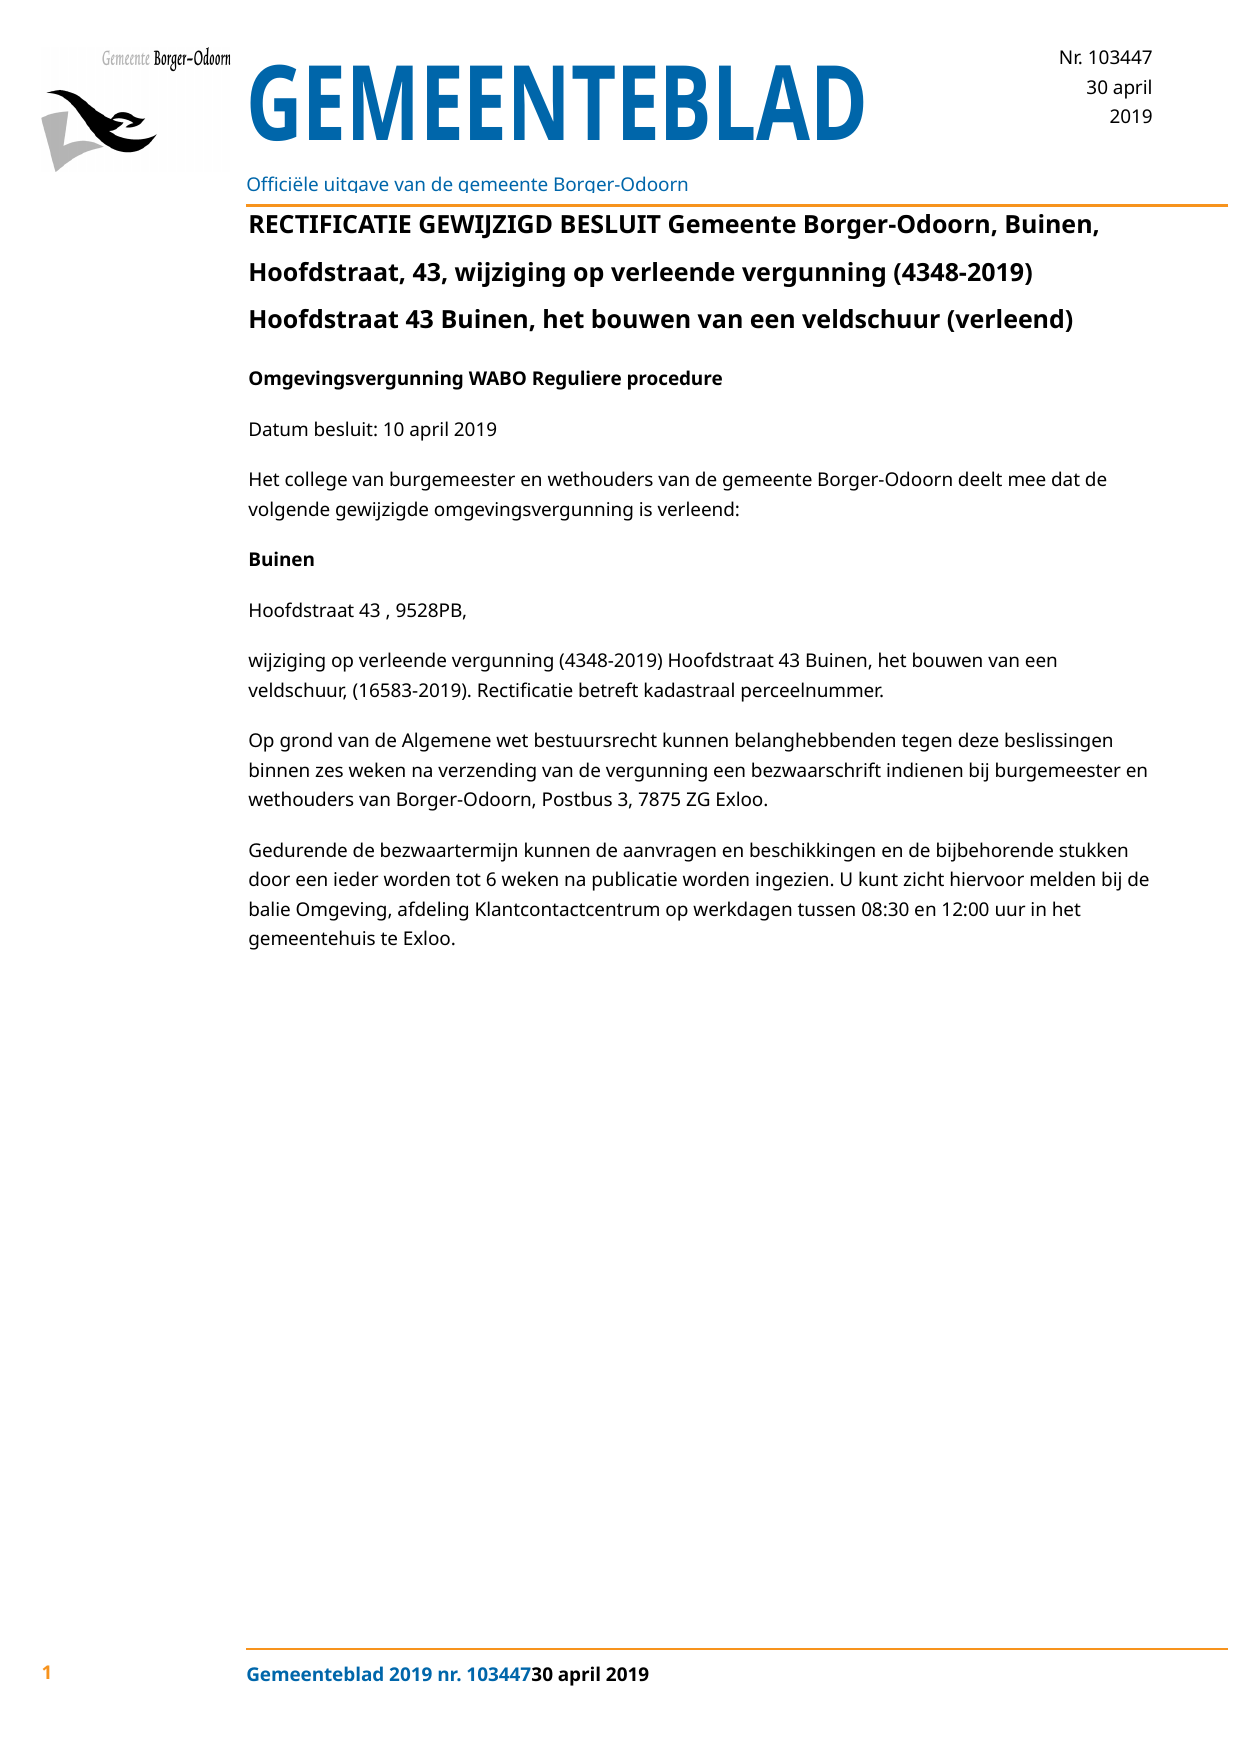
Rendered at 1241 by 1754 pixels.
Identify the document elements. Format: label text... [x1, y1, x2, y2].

text Datum besluit: 10 april 2019 [248, 416, 1152, 442]
text Hoofdstraat 43 , 9528PB, [248, 597, 1152, 622]
text Het college van burgemeester en wethouders van de gemeente Borger-Odoorn deelt mee dat de volgende gewijzigde omgevingsvergunning is verleend: [248, 466, 1152, 522]
text Op grond van de Algemene wet bestuursrecht kunnen belanghebbenden tegen deze beslissingen binnen zes weken na verzending van de vergunning een bezwaarschrift indienen bij burgemeester en wethouders van Borger-Odoorn, Postbus 3, 7875 ZG Exloo. [248, 727, 1152, 812]
text RECTIFICATIE GEWIJZIGD BESLUIT Gemeente Borger-Odoorn, Buinen, Hoofdstraat, 43, wijziging op verleende vergunning (4348-2019) Hoofdstraat 43 Buinen, het bouwen van een veldschuur (verleend) [248, 207, 1152, 336]
text Gedurende de bezwaartermijn kunnen de aanvragen en beschikkingen en de bijbehorende stukken door een ieder worden tot 6 weken na publicatie worden ingezien. U kunt zicht hiervoor melden bij de balie Omgeving, afdeling Klantcontactcentrum op werkdagen tussen 08:30 en 12:00 uur in het gemeentehuis te Exloo. [248, 837, 1152, 951]
text Buinen [248, 546, 1152, 572]
text wijziging op verleende vergunning (4348-2019) Hoofdstraat 43 Buinen, het bouwen van een veldschuur, (16583-2019). Rectificatie betreft kadastraal perceelnummer. [248, 647, 1152, 702]
text Omgevingsvergunning WABO Reguliere procedure [248, 366, 1152, 391]
picture [41, 47, 231, 172]
